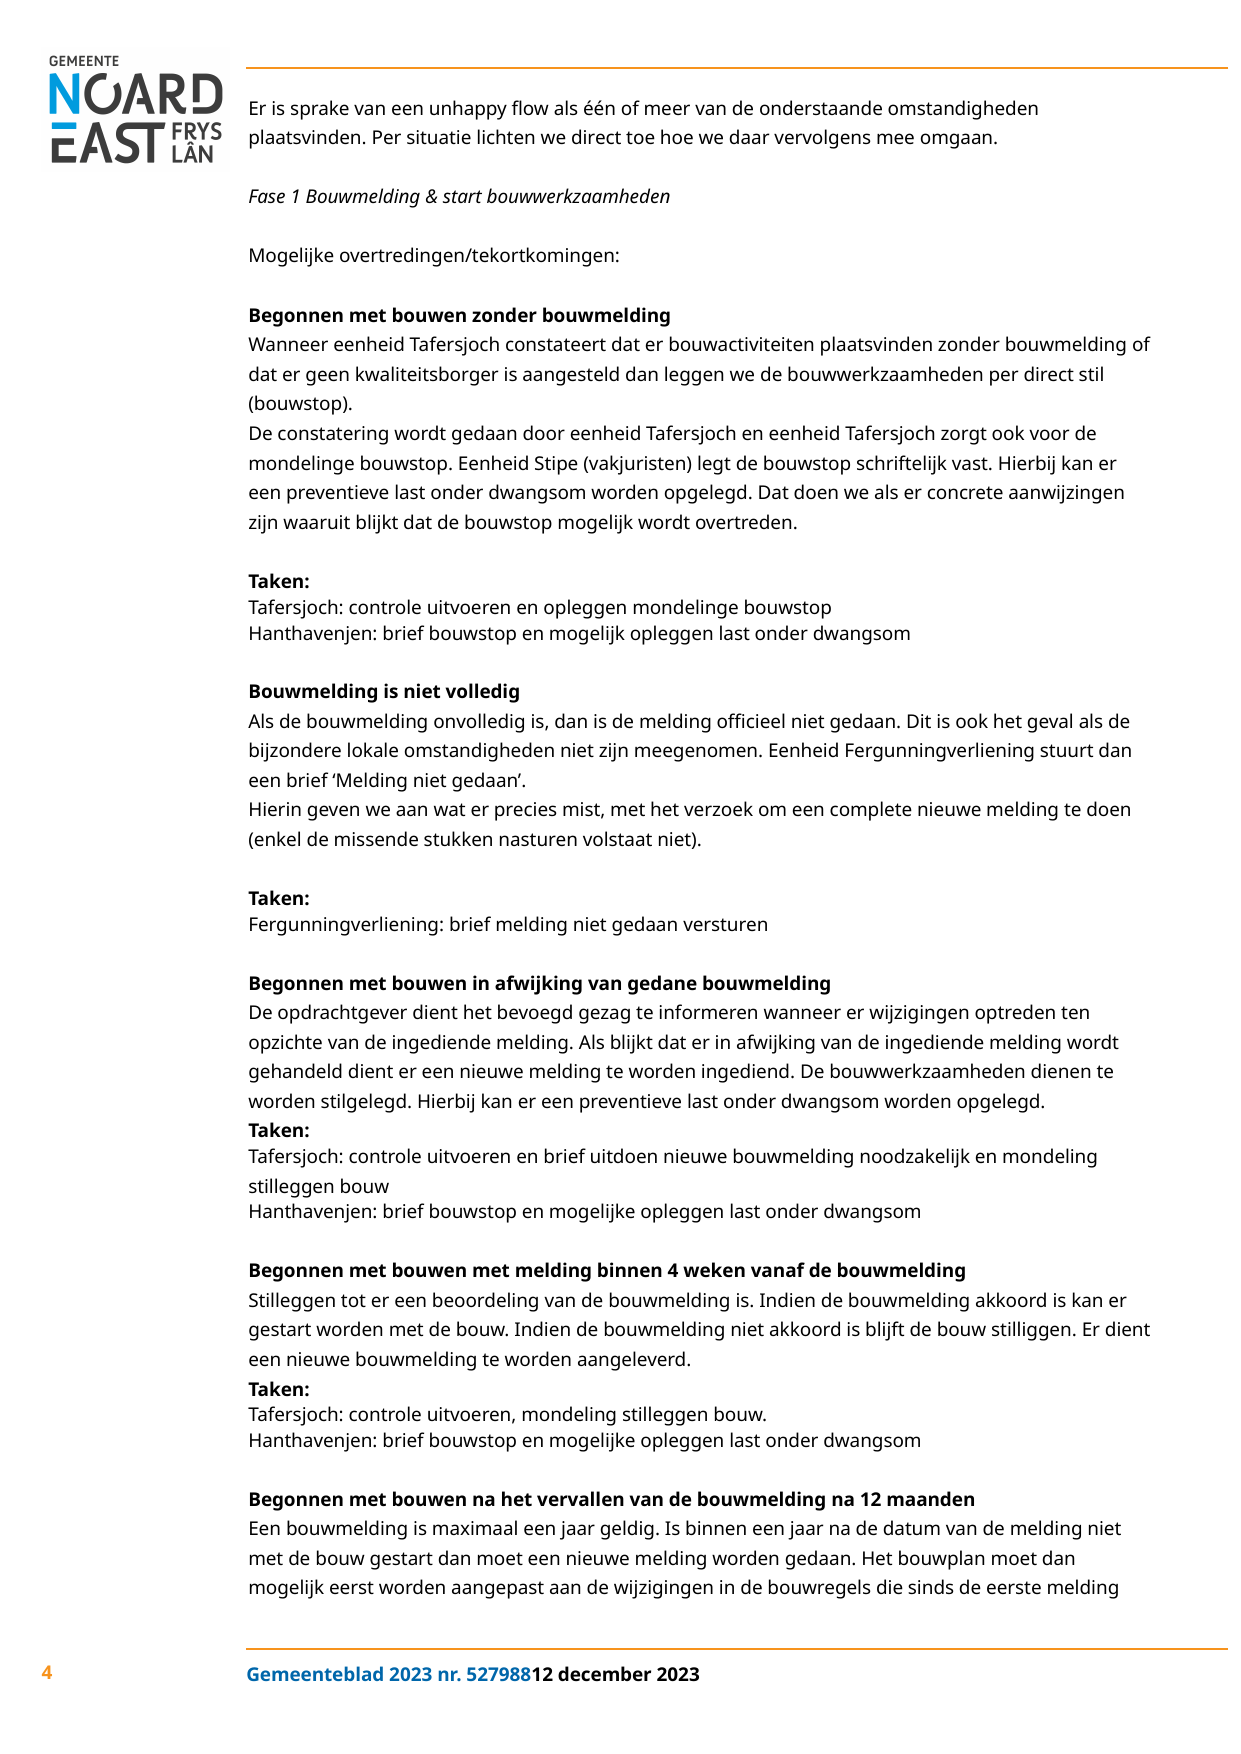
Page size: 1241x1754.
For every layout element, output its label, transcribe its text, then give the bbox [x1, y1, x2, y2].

table_header Taken: [248, 885, 1152, 911]
table_header Taken: [248, 1376, 1152, 1401]
text Begonnen met bouwen zonder bouwmelding [248, 302, 1152, 328]
table_cell Tafersjoch: controle uitvoeren, mondeling stilleggen bouw. [248, 1401, 1152, 1427]
table_header Taken: [248, 1118, 1152, 1143]
text Begonnen met bouwen met melding binnen 4 weken vanaf de bouwmelding [248, 1257, 1152, 1283]
text Wanneer eenheid Tafersjoch constateert dat er bouwactiviteiten plaatsvinden zonder bouwmelding of dat er geen kwaliteitsborger is aangesteld dan leggen we de bouwwerkzaamheden per direct stil (bouwstop). [248, 331, 1152, 416]
table_header Taken: [248, 568, 1152, 594]
text Stilleggen tot er een beoordeling van de bouwmelding is. Indien de bouwmelding akkoord is kan er gestart worden met de bouw. Indien de bouwmelding niet akkoord is blijft de bouw stilliggen. Er dient een nieuwe bouwmelding te worden aangeleverd. [248, 1287, 1152, 1372]
text Bouwmelding is niet volledig [248, 678, 1152, 704]
table_cell Tafersjoch: controle uitvoeren en brief uitdoen nieuwe bouwmelding noodzakelijk en mondeling stilleggen bouw [248, 1144, 1152, 1199]
table_cell Hanthavenjen: brief bouwstop en mogelijk opleggen last onder dwangsom [248, 620, 1152, 645]
text De opdrachtgever dient het bevoegd gezag te informeren wanneer er wijzigingen optreden ten opzichte van de ingediende melding. Als blijkt dat er in afwijking van de ingediende melding wordt gehandeld dient er een nieuwe melding te worden ingediend. De bouwwerkzaamheden dienen te worden stilgelegd. Hierbij kan er een preventieve last onder dwangsom worden opgelegd. [248, 999, 1152, 1114]
text De constatering wordt gedaan door eenheid Tafersjoch en eenheid Tafersjoch zorgt ook voor de mondelinge bouwstop. Eenheid Stipe (vakjuristen) legt de bouwstop schriftelijk vast. Hierbij kan er een preventieve last onder dwangsom worden opgelegd. Dat doen we als er concrete aanwijzingen zijn waaruit blijkt dat de bouwstop mogelijk wordt overtreden. [248, 420, 1152, 535]
text Mogelijke overtredingen/tekortkomingen: [248, 243, 1152, 268]
text Hierin geven we aan wat er precies mist, met het verzoek om een complete nieuwe melding te doen (enkel de missende stukken nasturen volstaat niet). [248, 797, 1152, 852]
text Er is sprake van een unhappy flow als één of meer van de onderstaande omstandigheden plaatsvinden. Per situatie lichten we direct toe hoe we daar vervolgens mee omgaan. [248, 95, 1152, 150]
table_cell Fergunningverliening: brief melding niet gedaan versturen [248, 911, 1152, 937]
table_cell Tafersjoch: controle uitvoeren en opleggen mondelinge bouwstop [248, 594, 1152, 620]
text Fase 1 Bouwmelding & start bouwwerkzaamheden [248, 183, 1152, 209]
text Als de bouwmelding onvolledig is, dan is de melding officieel niet gedaan. Dit is ook het geval als de bijzondere lokale omstandigheden niet zijn meegenomen. Eenheid Fergunningverliening stuurt dan een brief ‘Melding niet gedaan’. [248, 708, 1152, 793]
text Een bouwmelding is maximaal een jaar geldig. Is binnen een jaar na de datum van de melding niet met de bouw gestart dan moet een nieuwe melding worden gedaan. Het bouwplan moet dan mogelijk eerst worden aangepast aan de wijzigingen in de bouwregels die sinds de eerste melding [248, 1515, 1152, 1600]
picture [41, 47, 231, 172]
text Begonnen met bouwen na het vervallen van de bouwmelding na 12 maanden [248, 1486, 1152, 1511]
table_cell Hanthavenjen: brief bouwstop en mogelijke opleggen last onder dwangsom [248, 1199, 1152, 1224]
text Begonnen met bouwen in afwijking van gedane bouwmelding [248, 970, 1152, 995]
table_cell Hanthavenjen: brief bouwstop en mogelijke opleggen last onder dwangsom [248, 1427, 1152, 1453]
